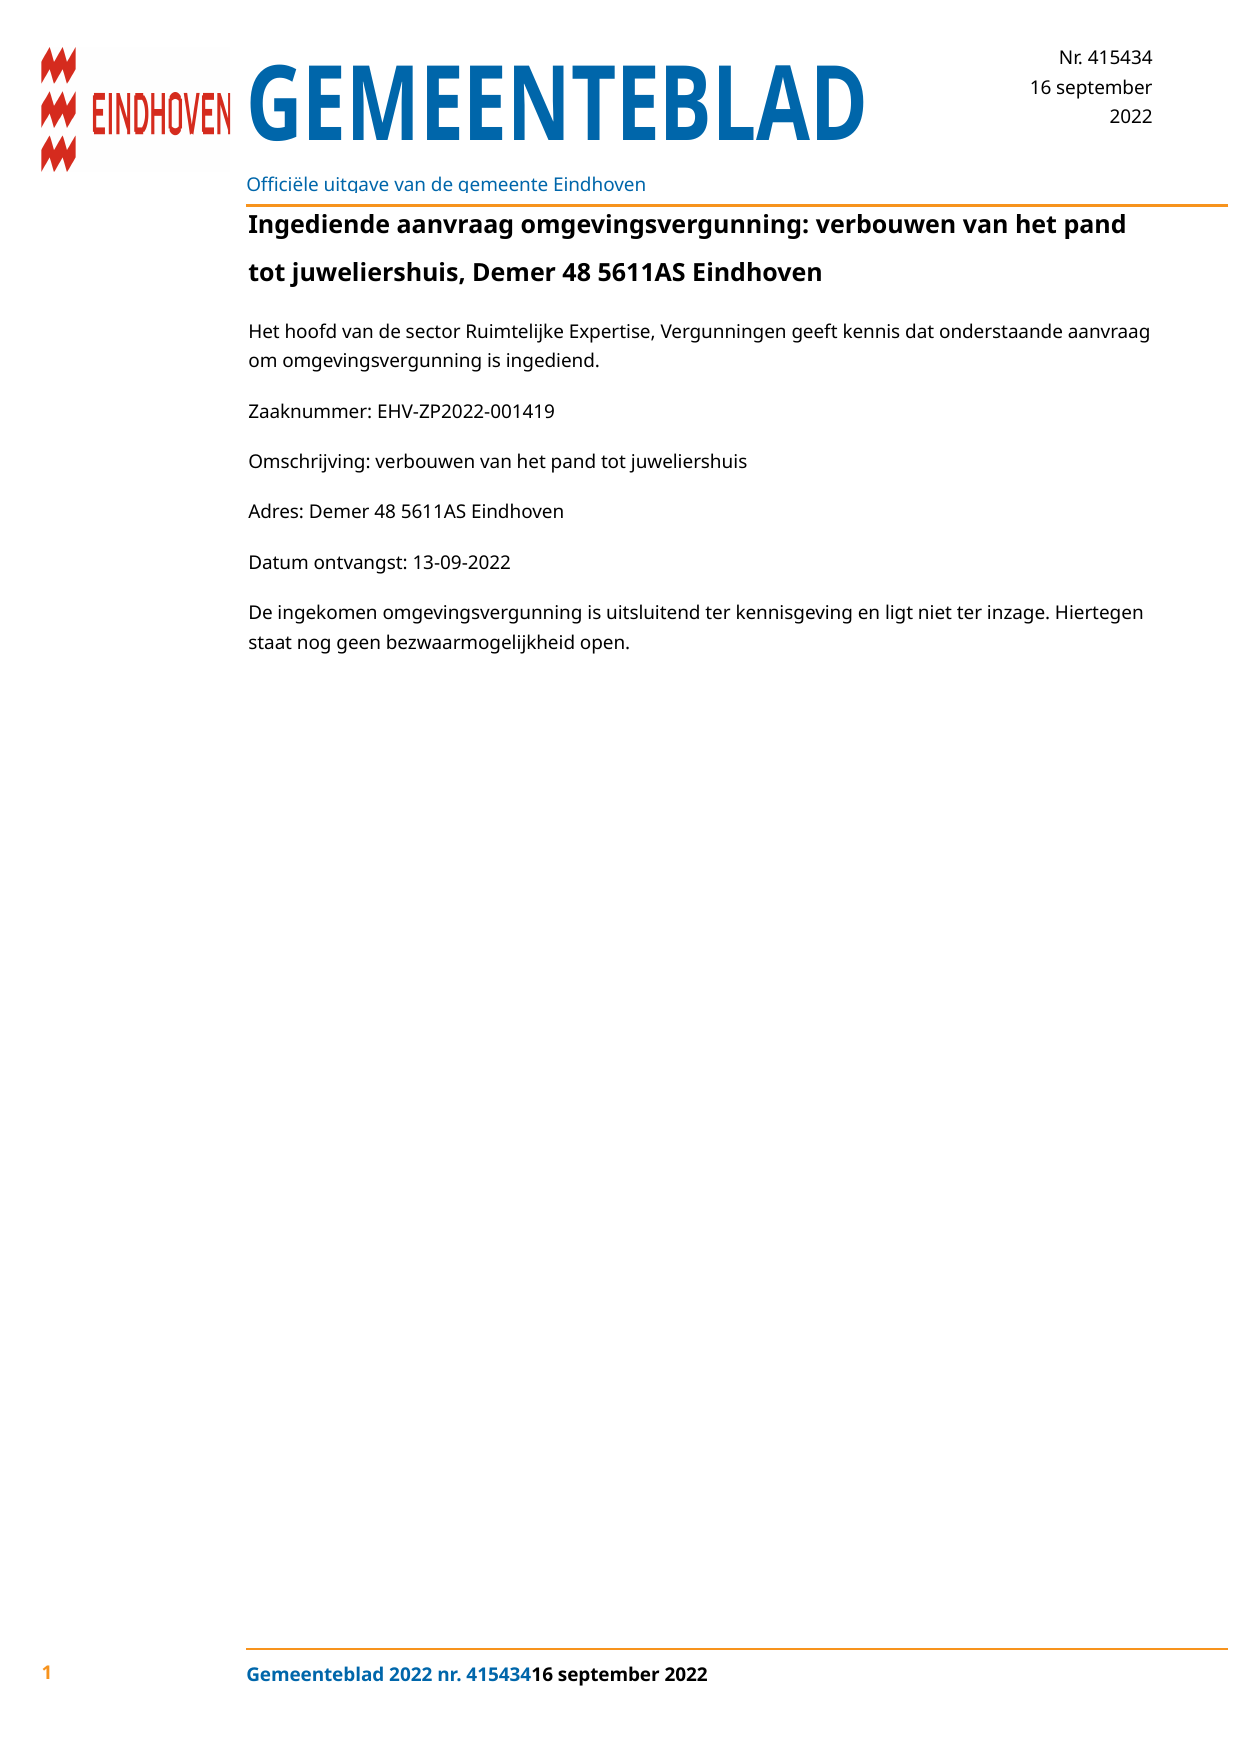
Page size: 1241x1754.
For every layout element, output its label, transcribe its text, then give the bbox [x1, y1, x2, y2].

picture [41, 47, 231, 172]
text Zaaknummer: EHV-ZP2022-001419 [248, 398, 1152, 424]
text Adres: Demer 48 5611AS Eindhoven [248, 499, 1152, 524]
text Omschrijving: verbouwen van het pand tot juweliershuis [248, 448, 1152, 474]
text De ingekomen omgevingsvergunning is uitsluitend ter kennisgeving en ligt niet ter inzage. Hiertegen staat nog geen bezwaarmogelijkheid open. [248, 599, 1152, 655]
text Het hoofd van de sector Ruimtelijke Expertise, Vergunningen geeft kennis dat onderstaande aanvraag om omgevingsvergunning is ingediend. [248, 318, 1152, 373]
text Ingediende aanvraag omgevingsvergunning: verbouwen van het pand tot juweliershuis, Demer 48 5611AS Eindhoven [248, 207, 1152, 288]
text Datum ontvangst: 13-09-2022 [248, 549, 1152, 575]
